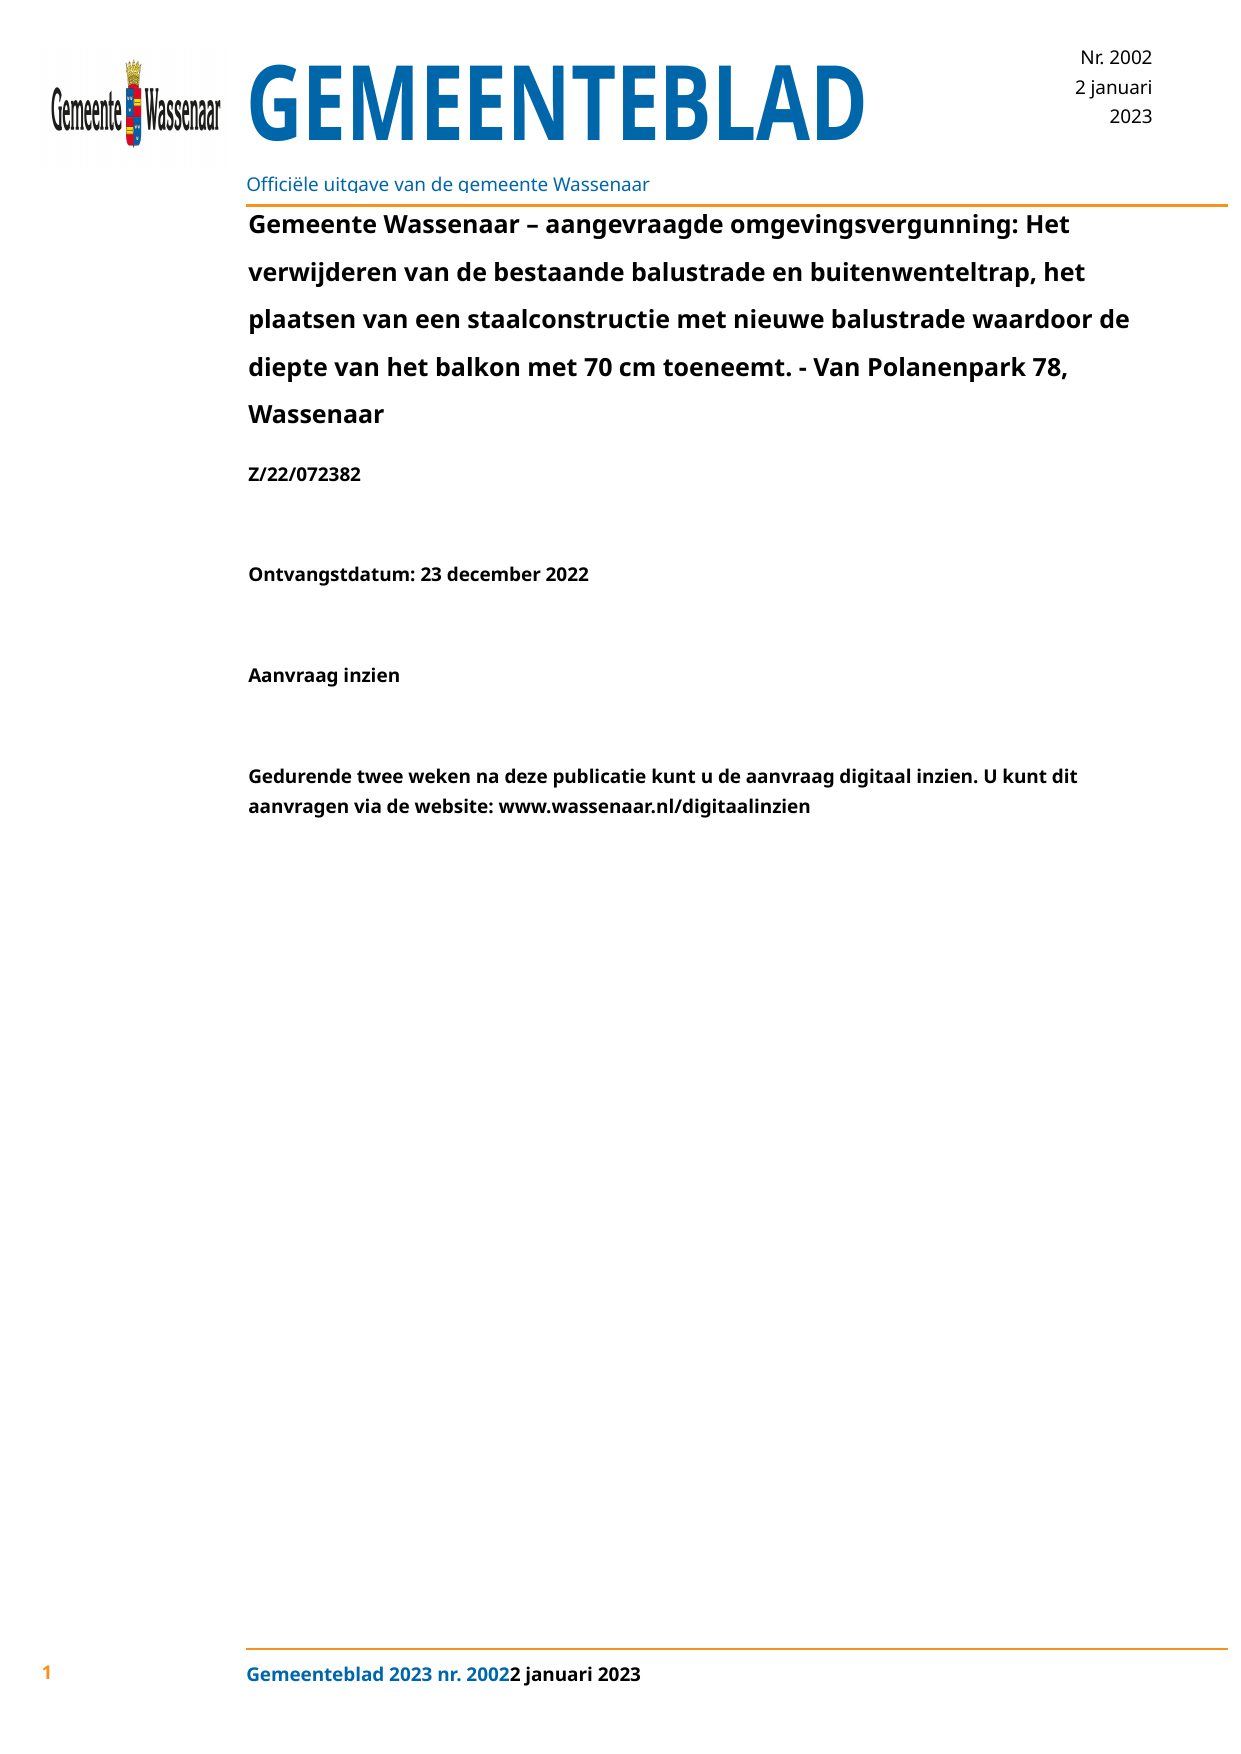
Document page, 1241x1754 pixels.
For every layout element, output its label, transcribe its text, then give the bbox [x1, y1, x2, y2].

text Gemeente Wassenaar – aangevraagde omgevingsvergunning: Het verwijderen van de bestaande balustrade en buitenwenteltrap, het plaatsen van een staalconstructie met nieuwe balustrade waardoor de diepte van het balkon met 70 cm toeneemt. - Van Polanenpark 78, Wassenaar [248, 207, 1152, 431]
text Z/22/072382 [248, 461, 1152, 486]
text Ontvangstdatum: 23 december 2022 [248, 562, 1152, 587]
text Aanvraag inzien [248, 662, 1152, 688]
text Gedurende twee weken na deze publicatie kunt u de aanvraag digitaal inzien. U kunt dit aanvragen via de website: www.wassenaar.nl/digitaalinzien [248, 763, 1152, 818]
picture [41, 47, 231, 172]
